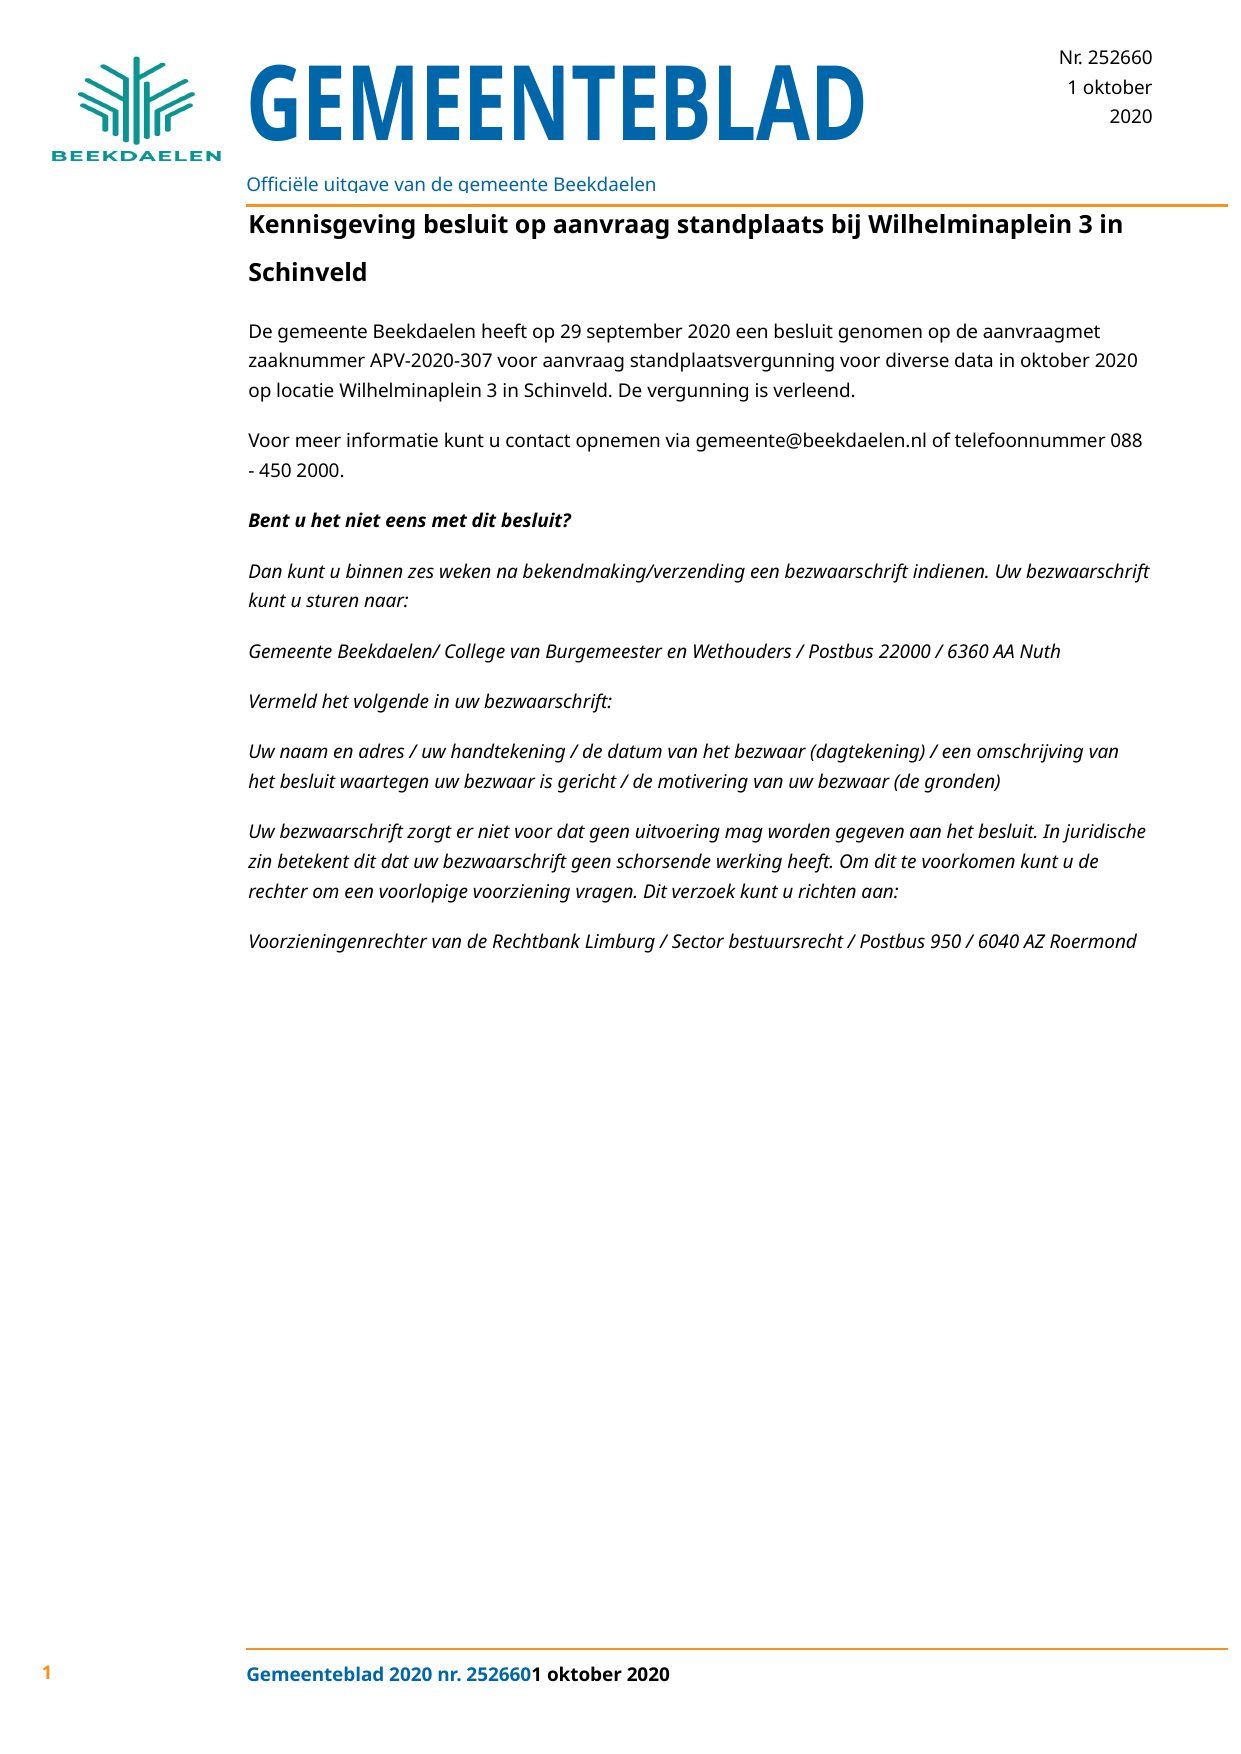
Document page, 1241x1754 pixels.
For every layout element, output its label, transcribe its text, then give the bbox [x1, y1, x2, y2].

text Voorzieningenrechter van de Rechtbank Limburg / Sector bestuursrecht / Postbus 950 / 6040 AZ Roermond [248, 928, 1152, 954]
text Kennisgeving besluit op aanvraag standplaats bij Wilhelminaplein 3 in Schinveld [248, 207, 1152, 288]
picture [41, 47, 231, 172]
text Gemeente Beekdaelen/ College van Burgemeester en Wethouders / Postbus 22000 / 6360 AA Nuth [248, 638, 1152, 664]
text Uw naam en adres / uw handtekening / de datum van het bezwaar (dagtekening) / een omschrijving van het besluit waartegen uw bezwaar is gericht / de motivering van uw bezwaar (de gronden) [248, 739, 1152, 794]
text De gemeente Beekdaelen heeft op 29 september 2020 een besluit genomen op de aanvraagmet zaaknummer APV-2020-307 voor aanvraag standplaatsvergunning voor diverse data in oktober 2020 op locatie Wilhelminaplein 3 in Schinveld. De vergunning is verleend. [248, 318, 1152, 403]
text Dan kunt u binnen zes weken na bekendmaking/verzending een bezwaarschrift indienen. Uw bezwaarschrift kunt u sturen naar: [248, 558, 1152, 613]
text Bent u het niet eens met dit besluit? [248, 507, 1152, 533]
text Uw bezwaarschrift zorgt er niet voor dat geen uitvoering mag worden gegeven aan het besluit. In juridische zin betekent dit dat uw bezwaarschrift geen schorsende werking heeft. Om dit te voorkomen kunt u de rechter om een voorlopige voorziening vragen. Dit verzoek kunt u richten aan: [248, 819, 1152, 904]
text Vermeld het volgende in uw bezwaarschrift: [248, 688, 1152, 714]
text Voor meer informatie kunt u contact opnemen via gemeente@beekdaelen.nl of telefoonnummer 088 - 450 2000. [248, 427, 1152, 483]
